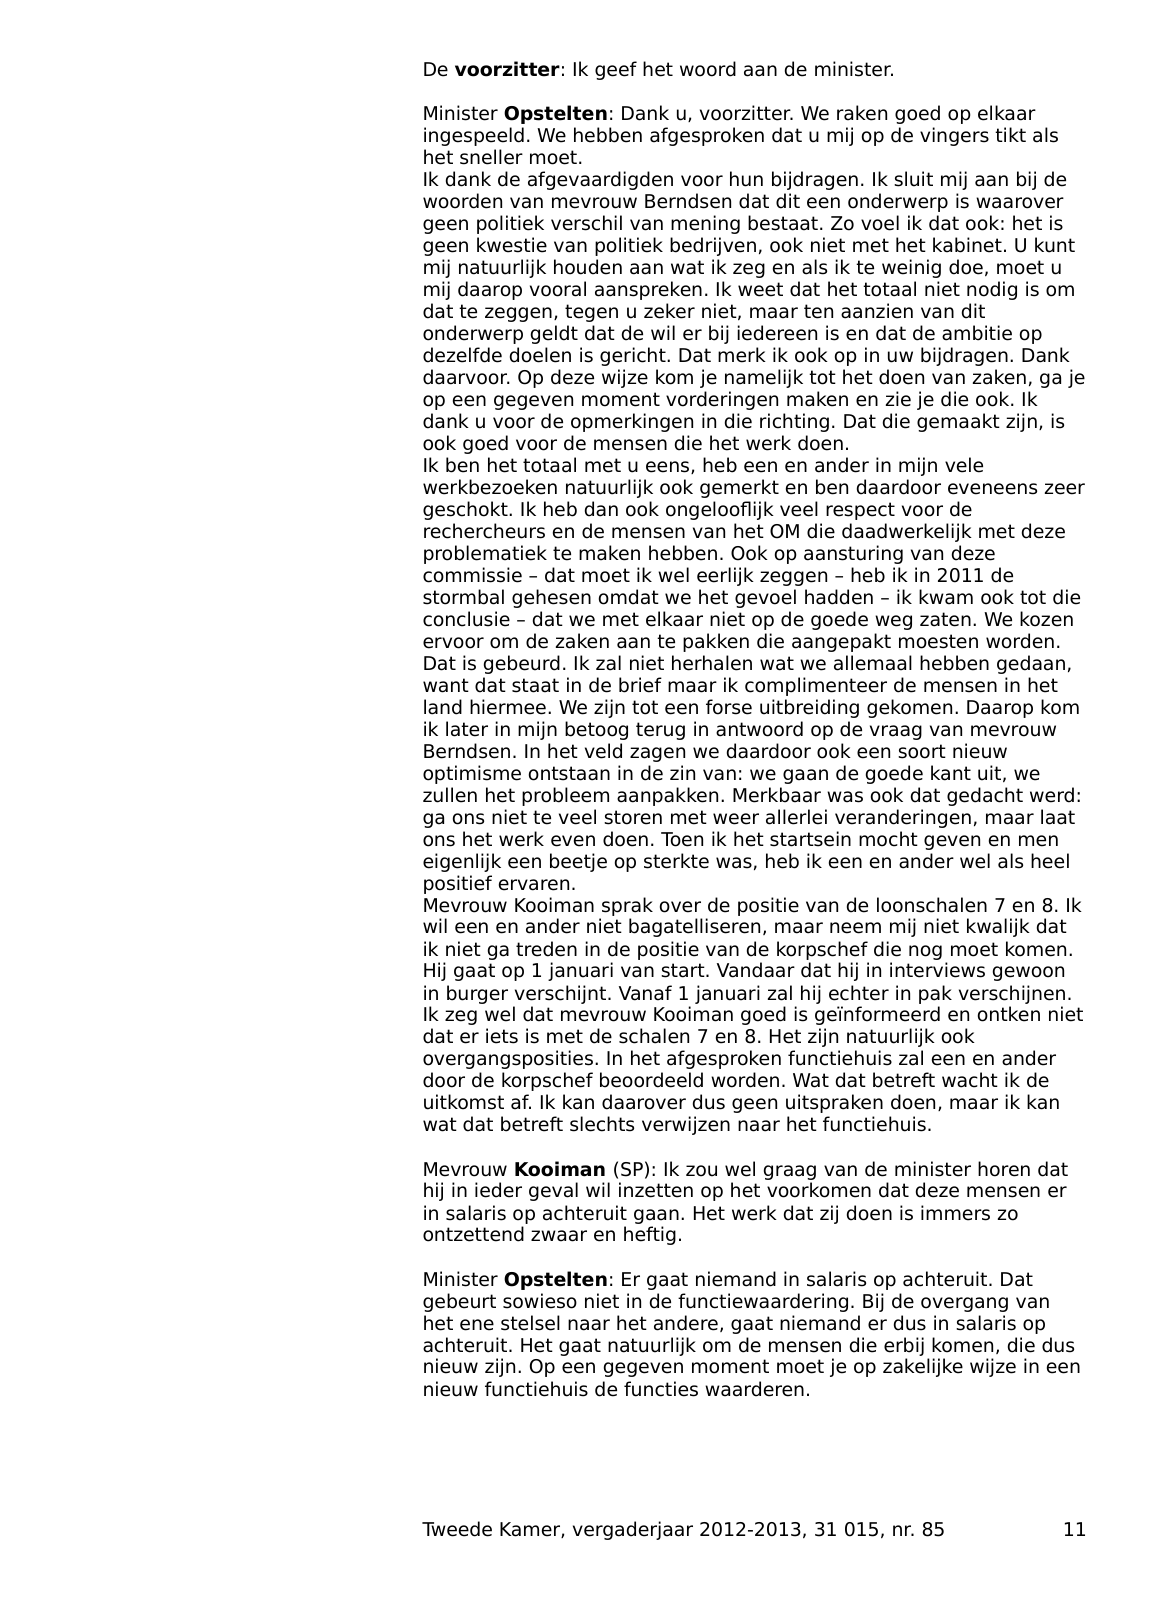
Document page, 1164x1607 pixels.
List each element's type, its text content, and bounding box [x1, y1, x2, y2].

text Minister Opstelten: Er gaat niemand in salaris op achteruit. Dat gebeurt sowieso niet in de functiewaardering. Bij de overgang van het ene stelsel naar het andere, gaat niemand er dus in salaris op achteruit. Het gaat natuurlijk om de mensen die erbij komen, die dus nieuw zijn. Op een gegeven moment moet je op zakelijke wijze in een nieuw functiehuis de functies waarderen. [422, 1268, 1087, 1400]
text Ik ben het totaal met u eens, heb een en ander in mijn vele werkbezoeken natuurlijk ook gemerkt en ben daardoor eveneens zeer geschokt. Ik heb dan ook ongelooflijk veel respect voor de rechercheurs en de mensen van het OM die daadwerkelijk met deze problematiek te maken hebben. Ook op aansturing van deze commissie – dat moet ik wel eerlijk zeggen – heb ik in 2011 de stormbal gehesen omdat we het gevoel hadden – ik kwam ook tot die conclusie – dat we met elkaar niet op de goede weg zaten. We kozen ervoor om de zaken aan te pakken die aangepakt moesten worden. Dat is gebeurd. Ik zal niet herhalen wat we allemaal hebben gedaan, want dat staat in de brief maar ik complimenteer de mensen in het land hiermee. We zijn tot een forse uitbreiding gekomen. Daarop kom ik later in mijn betoog terug in antwoord op de vraag van mevrouw Berndsen. In het veld zagen we daardoor ook een soort nieuw optimisme ontstaan in de zin van: we gaan de goede kant uit, we zullen het probleem aanpakken. Merkbaar was ook dat gedacht werd: ga ons niet te veel storen met weer allerlei veranderingen, maar laat ons het werk even doen. Toen ik het startsein mocht geven en men eigenlijk een beetje op sterkte was, heb ik een en ander wel als heel positief ervaren. [422, 455, 1087, 894]
text Mevrouw Kooiman (SP): Ik zou wel graag van de minister horen dat hij in ieder geval wil inzetten op het voorkomen dat deze mensen er in salaris op achteruit gaan. Het werk dat zij doen is immers zo ontzettend zwaar en heftig. [422, 1158, 1087, 1246]
text Mevrouw Kooiman sprak over de positie van de loonschalen 7 en 8. Ik wil een en ander niet bagatelliseren, maar neem mij niet kwalijk dat ik niet ga treden in de positie van de korpschef die nog moet komen. Hij gaat op 1 januari van start. Vandaar dat hij in interviews gewoon in burger verschijnt. Vanaf 1 januari zal hij echter in pak verschijnen. Ik zeg wel dat mevrouw Kooiman goed is geïnformeerd en ontken niet dat er iets is met de schalen 7 en 8. Het zijn natuurlijk ook overgangsposities. In het afgesproken functiehuis zal een en ander door de korpschef beoordeeld worden. Wat dat betreft wacht ik de uitkomst af. Ik kan daarover dus geen uitspraken doen, maar ik kan wat dat betreft slechts verwijzen naar het functiehuis. [422, 894, 1087, 1136]
text De voorzitter: Ik geef het woord aan de minister. [422, 59, 1087, 81]
text Ik dank de afgevaardigden voor hun bijdragen. Ik sluit mij aan bij de woorden van mevrouw Berndsen dat dit een onderwerp is waarover geen politiek verschil van mening bestaat. Zo voel ik dat ook: het is geen kwestie van politiek bedrijven, ook niet met het kabinet. U kunt mij natuurlijk houden aan wat ik zeg en als ik te weinig doe, moet u mij daarop vooral aanspreken. Ik weet dat het totaal niet nodig is om dat te zeggen, tegen u zeker niet, maar ten aanzien van dit onderwerp geldt dat de wil er bij iedereen is en dat de ambitie op dezelfde doelen is gericht. Dat merk ik ook op in uw bijdragen. Dank daarvoor. Op deze wijze kom je namelijk tot het doen van zaken, ga je op een gegeven moment vorderingen maken en zie je die ook. Ik dank u voor de opmerkingen in die richting. Dat die gemaakt zijn, is ook goed voor de mensen die het werk doen. [422, 169, 1087, 455]
text Minister Opstelten: Dank u, voorzitter. We raken goed op elkaar ingespeeld. We hebben afgesproken dat u mij op de vingers tikt als het sneller moet. [422, 103, 1087, 169]
